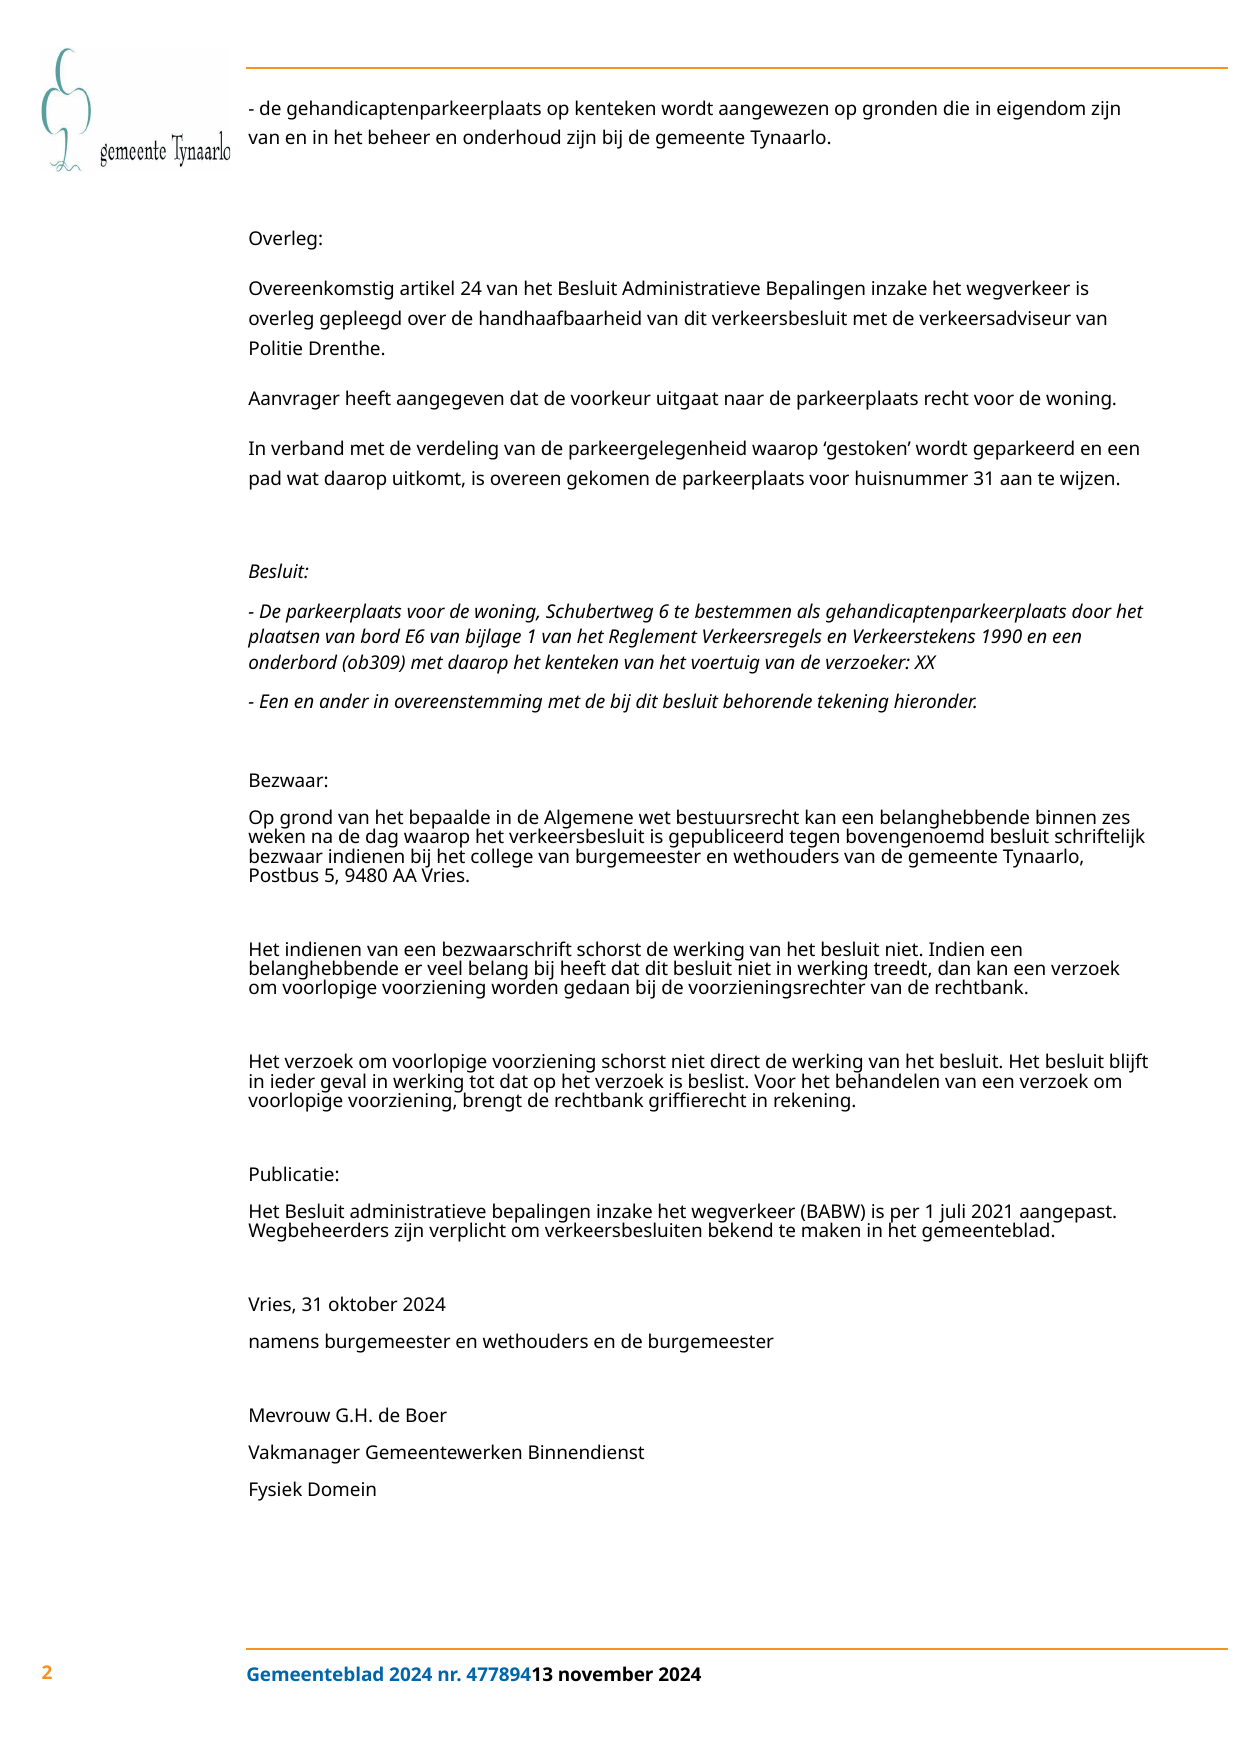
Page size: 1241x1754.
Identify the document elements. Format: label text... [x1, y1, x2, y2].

text In verband met de verdeling van de parkeergelegenheid waarop ‘gestoken’ wordt geparkeerd en een pad wat daarop uitkomt, is overeen gekomen de parkeerplaats voor huisnummer 31 aan te wijzen. [248, 436, 1152, 491]
text Op grond van het bepaalde in de Algemene wet bestuursrecht kan een belanghebbende binnen zes weken na de dag waarop het verkeersbesluit is gepubliceerd tegen bovengenoemd besluit schriftelijk bezwaar indienen bij het college van burgemeester en wethouders van de gemeente Tynaarlo, Postbus 5, 9480 AA Vries. [248, 809, 1152, 886]
text Het indienen van een bezwaarschrift schorst de werking van het besluit niet. Indien een belanghebbende er veel belang bij heeft dat dit besluit niet in werking treedt, dan kan een verzoek om voorlopige voorziening worden gedaan bij de voorzieningsrechter van de rechtbank. [248, 941, 1152, 999]
text - Een en ander in overeenstemming met de bij dit besluit behorende tekening hieronder. [248, 689, 1152, 714]
text Het Besluit administratieve bepalingen inzake het wegverkeer (BABW) is per 1 juli 2021 aangepast. Wegbeheerders zijn verplicht om verkeersbesluiten bekend te maken in het gemeenteblad. [248, 1203, 1152, 1241]
text Aanvrager heeft aangegeven dat de voorkeur uitgaat naar de parkeerplaats recht voor de woning. [248, 385, 1152, 411]
text - de gehandicaptenparkeerplaats op kenteken wordt aangewezen op gronden die in eigendom zijn van en in het beheer en onderhoud zijn bij de gemeente Tynaarlo. [248, 95, 1152, 150]
picture [41, 47, 231, 172]
text Publicatie: [248, 1166, 1152, 1185]
text Mevrouw G.H. de Boer [248, 1407, 1152, 1426]
text Overeenkomstig artikel 24 van het Besluit Administratieve Bepalingen inzake het wegverkeer is overleg gepleegd over de handhaafbaarheid van dit verkeersbesluit met de verkeersadviseur van Politie Drenthe. [248, 276, 1152, 361]
text - De parkeerplaats voor de woning, Schubertweg 6 te bestemmen als gehandicaptenparkeerplaats door het plaatsen van bord E6 van bijlage 1 van het Reglement Verkeersregels en Verkeerstekens 1990 en een onderbord (ob309) met daarop het kenteken van het voertuig van de verzoeker: XX [248, 598, 1152, 675]
text namens burgemeester en wethouders en de burgemeester [248, 1333, 1152, 1352]
text Vakmanager Gemeentewerken Binnendienst [248, 1444, 1152, 1463]
text Besluit: [248, 559, 1152, 584]
text Vries, 31 oktober 2024 [248, 1296, 1152, 1315]
text Fysiek Domein [248, 1481, 1152, 1500]
text Het verzoek om voorlopige voorziening schorst niet direct de werking van het besluit. Het besluit blijft in ieder geval in werking tot dat op het verzoek is beslist. Voor het behandelen van een verzoek om voorlopige voorziening, brengt de rechtbank griffierecht in rekening. [248, 1053, 1152, 1111]
text Bezwaar: [248, 772, 1152, 791]
text Overleg: [248, 225, 1152, 251]
